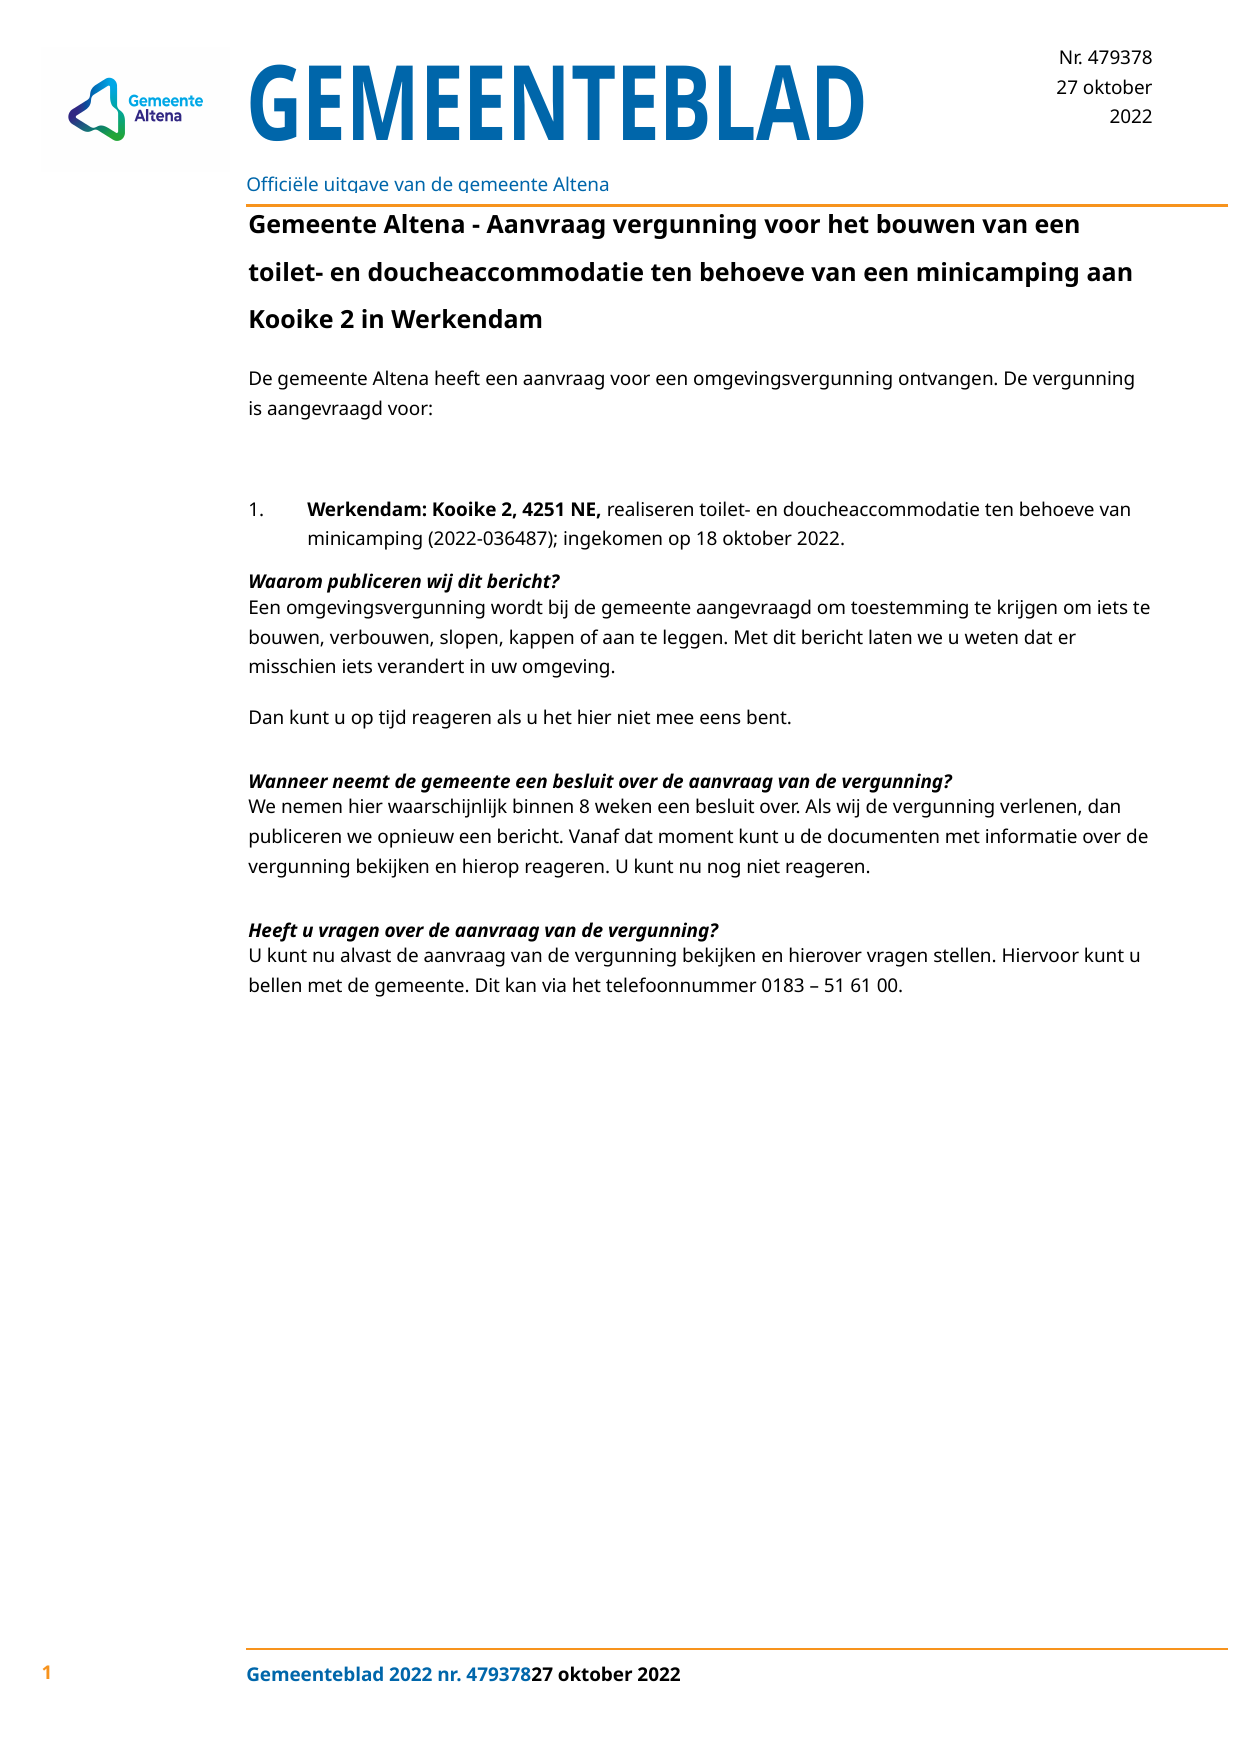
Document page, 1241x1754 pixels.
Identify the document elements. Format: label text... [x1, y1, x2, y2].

text Heeft u vragen over de aanvraag van de vergunning? [248, 917, 1152, 942]
text We nemen hier waarschijnlijk binnen 8 weken een besluit over. Als wij de vergunning verlenen, dan publiceren we opnieuw een bericht. Vanaf dat moment kunt u de documenten met informatie over de vergunning bekijken en hierop reageren. U kunt nu nog niet reageren. [248, 794, 1152, 878]
text Gemeente Altena - Aanvraag vergunning voor het bouwen van een toilet- en doucheaccommodatie ten behoeve van een minicamping aan Kooike 2 in Werkendam [248, 207, 1152, 336]
text U kunt nu alvast de aanvraag van de vergunning bekijken en hierover vragen stellen. Hiervoor kunt u bellen met de gemeente. Dit kan via het telefoonnummer 0183 – 51 61 00. [248, 942, 1152, 998]
text Een omgevingsvergunning wordt bij de gemeente aangevraagd om toestemming te krijgen om iets te bouwen, verbouwen, slopen, kappen of aan te leggen. Met dit bericht laten we u weten dat er misschien iets verandert in uw omgeving. [248, 594, 1152, 679]
text Dan kunt u op tijd reageren als u het hier niet mee eens bent. [248, 704, 1152, 730]
text De gemeente Altena heeft een aanvraag voor een omgevingsvergunning ontvangen. De vergunning is aangevraagd voor: [248, 366, 1152, 421]
picture [41, 47, 231, 172]
text Waarom publiceren wij dit bericht? [248, 569, 1152, 594]
text Wanneer neemt de gemeente een besluit over de aanvraag van de vergunning? [248, 768, 1152, 794]
list Werkendam: Kooike 2, 4251 NE, realiseren toilet- en doucheaccommodatie ten behoeve van minicamping (2022-036487); ingekomen op 18 oktober 2022. [248, 496, 1152, 551]
